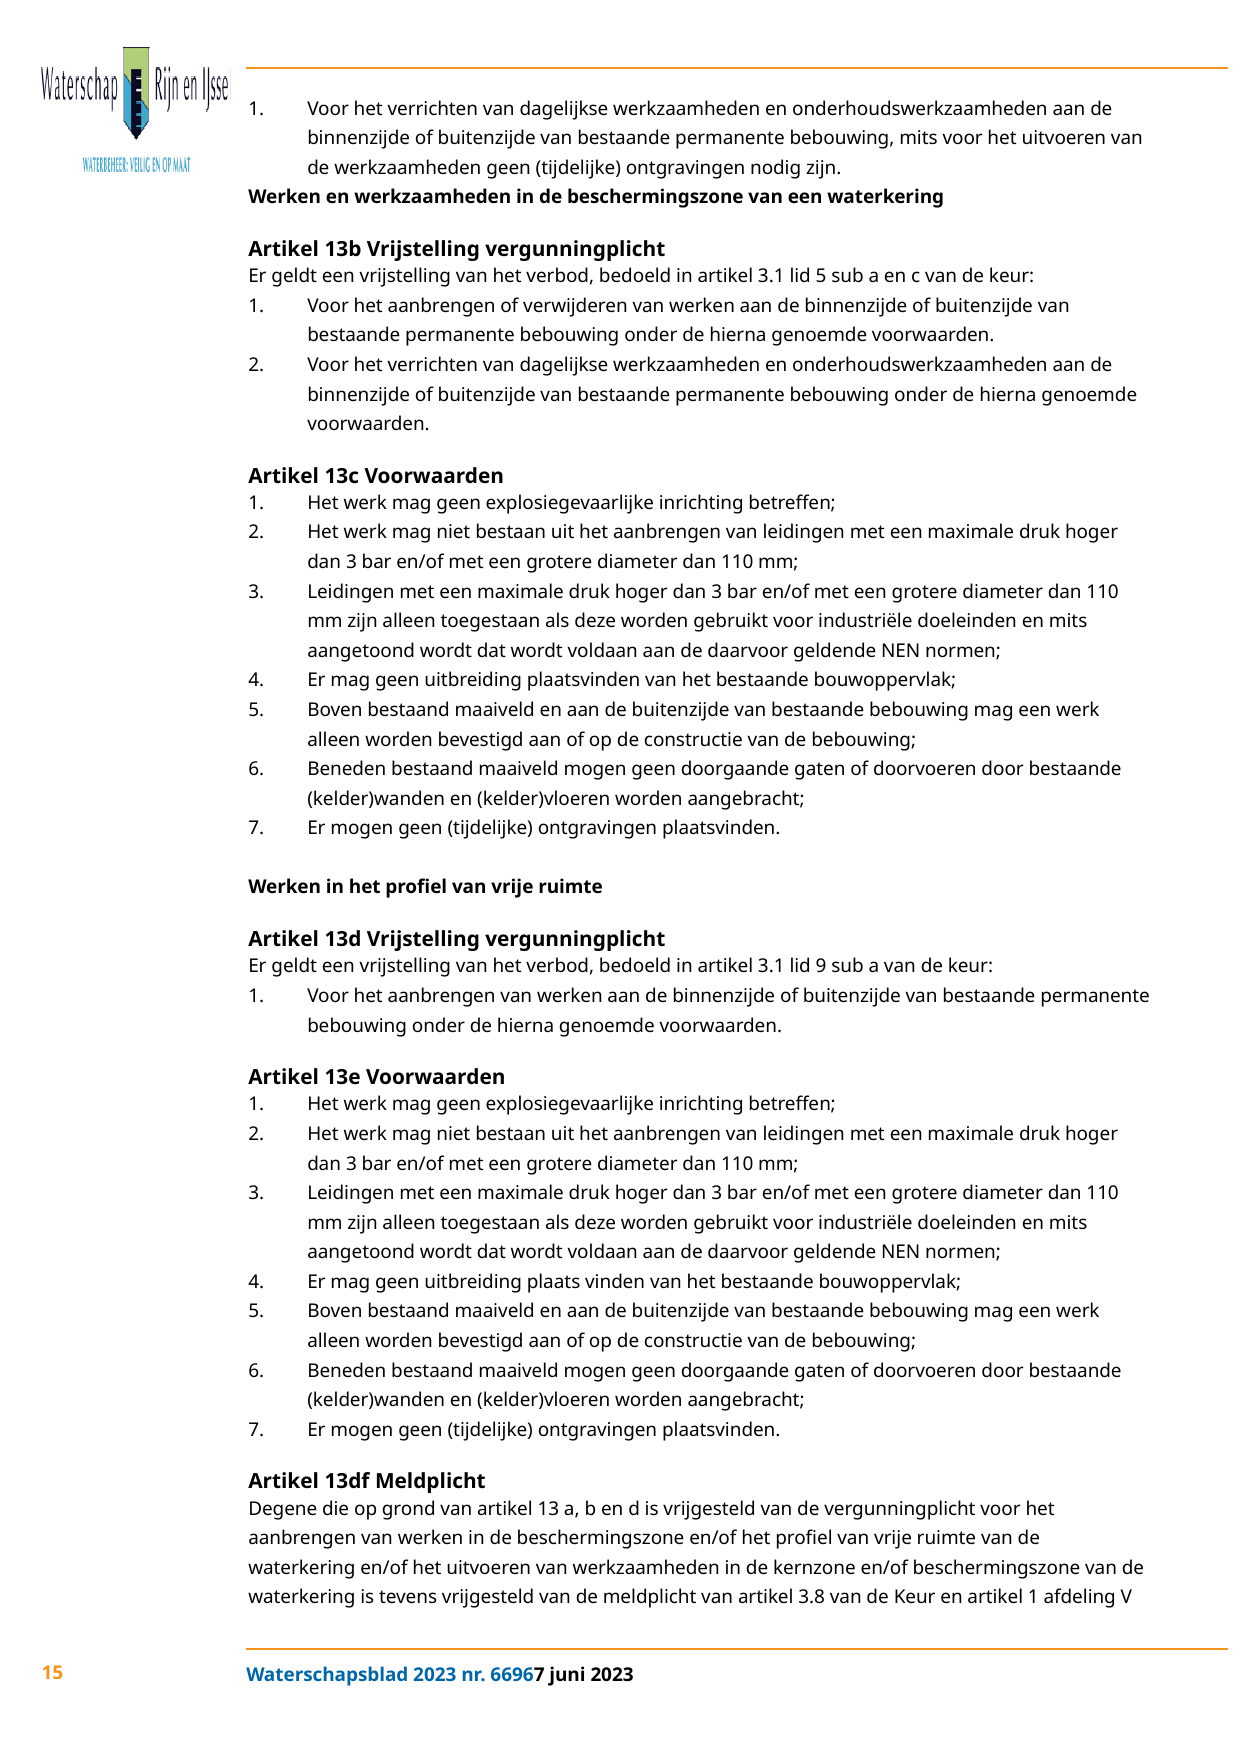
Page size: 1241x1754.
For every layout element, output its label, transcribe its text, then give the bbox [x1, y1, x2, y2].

text Er geldt een vrijstelling van het verbod, bedoeld in artikel 3.1 lid 9 sub a van de keur: [248, 953, 1152, 978]
text Werken en werkzaamheden in de beschermingszone van een waterkering [248, 183, 1152, 209]
list Leidingen met een maximale druk hoger dan 3 bar en/of met een grotere diameter dan 110 mm zijn alleen toegestaan als deze worden gebruikt voor industriële doeleinden en mits aangetoond wordt dat wordt voldaan aan de daarvoor geldende NEN normen; [248, 578, 1152, 663]
text Werken in het profiel van vrije ruimte [248, 874, 1152, 899]
list Er mogen geen (tijdelijke) ontgravingen plaatsvinden. [248, 1416, 1152, 1442]
list Het werk mag geen explosiegevaarlijke inrichting betreffen; [248, 1091, 1152, 1116]
list Voor het verrichten van dagelijkse werkzaamheden en onderhoudswerkzaamheden aan de binnenzijde of buitenzijde van bestaande permanente bebouwing onder de hierna genoemde voorwaarden. [248, 351, 1152, 436]
text Artikel 13e Voorwaarden [248, 1062, 1152, 1091]
text Degene die op grond van artikel 13 a, b en d is vrijgesteld van de vergunningplicht voor het aanbrengen van werken in de beschermingszone en/of het profiel van vrije ruimte van de waterkering en/of het uitvoeren van werkzaamheden in de kernzone en/of beschermingszone van de waterkering is tevens vrijgesteld van de meldplicht van artikel 3.8 van de Keur en artikel 1 afdeling V [248, 1495, 1152, 1609]
list Het werk mag geen explosiegevaarlijke inrichting betreffen; [248, 489, 1152, 515]
list Voor het aanbrengen van werken aan de binnenzijde of buitenzijde van bestaande permanente bebouwing onder de hierna genoemde voorwaarden. [248, 982, 1152, 1037]
list Beneden bestaand maaiveld mogen geen doorgaande gaten of doorvoeren door bestaande (kelder)wanden en (kelder)vloeren worden aangebracht; [248, 755, 1152, 811]
list Voor het aanbrengen of verwijderen van werken aan de binnenzijde of buitenzijde van bestaande permanente bebouwing onder de hierna genoemde voorwaarden. [248, 292, 1152, 347]
list Boven bestaand maaiveld en aan de buitenzijde van bestaande bebouwing mag een werk alleen worden bevestigd aan of op de constructie van de bebouwing; [248, 696, 1152, 752]
list Er mag geen uitbreiding plaats vinden van het bestaande bouwoppervlak; [248, 1268, 1152, 1294]
text Artikel 13c Voorwaarden [248, 461, 1152, 489]
text Er geldt een vrijstelling van het verbod, bedoeld in artikel 3.1 lid 5 sub a en c van de keur: [248, 262, 1152, 288]
list Boven bestaand maaiveld en aan de buitenzijde van bestaande bebouwing mag een werk alleen worden bevestigd aan of op de constructie van de bebouwing; [248, 1298, 1152, 1353]
list Leidingen met een maximale druk hoger dan 3 bar en/of met een grotere diameter dan 110 mm zijn alleen toegestaan als deze worden gebruikt voor industriële doeleinden en mits aangetoond wordt dat wordt voldaan aan de daarvoor geldende NEN normen; [248, 1179, 1152, 1264]
list Er mag geen uitbreiding plaatsvinden van het bestaande bouwoppervlak; [248, 667, 1152, 692]
list Voor het verrichten van dagelijkse werkzaamheden en onderhoudswerkzaamheden aan de binnenzijde of buitenzijde van bestaande permanente bebouwing, mits voor het uitvoeren van de werkzaamheden geen (tijdelijke) ontgravingen nodig zijn. [248, 95, 1152, 180]
list Beneden bestaand maaiveld mogen geen doorgaande gaten of doorvoeren door bestaande (kelder)wanden en (kelder)vloeren worden aangebracht; [248, 1357, 1152, 1412]
text Artikel 13b Vrijstelling vergunningplicht [248, 234, 1152, 262]
list Er mogen geen (tijdelijke) ontgravingen plaatsvinden. [248, 814, 1152, 840]
list Het werk mag niet bestaan uit het aanbrengen van leidingen met een maximale druk hoger dan 3 bar en/of met een grotere diameter dan 110 mm; [248, 519, 1152, 574]
picture [41, 47, 231, 172]
text Artikel 13df Meldplicht [248, 1466, 1152, 1495]
text Artikel 13d Vrijstelling vergunningplicht [248, 924, 1152, 953]
list Het werk mag niet bestaan uit het aanbrengen van leidingen met een maximale druk hoger dan 3 bar en/of met een grotere diameter dan 110 mm; [248, 1120, 1152, 1176]
